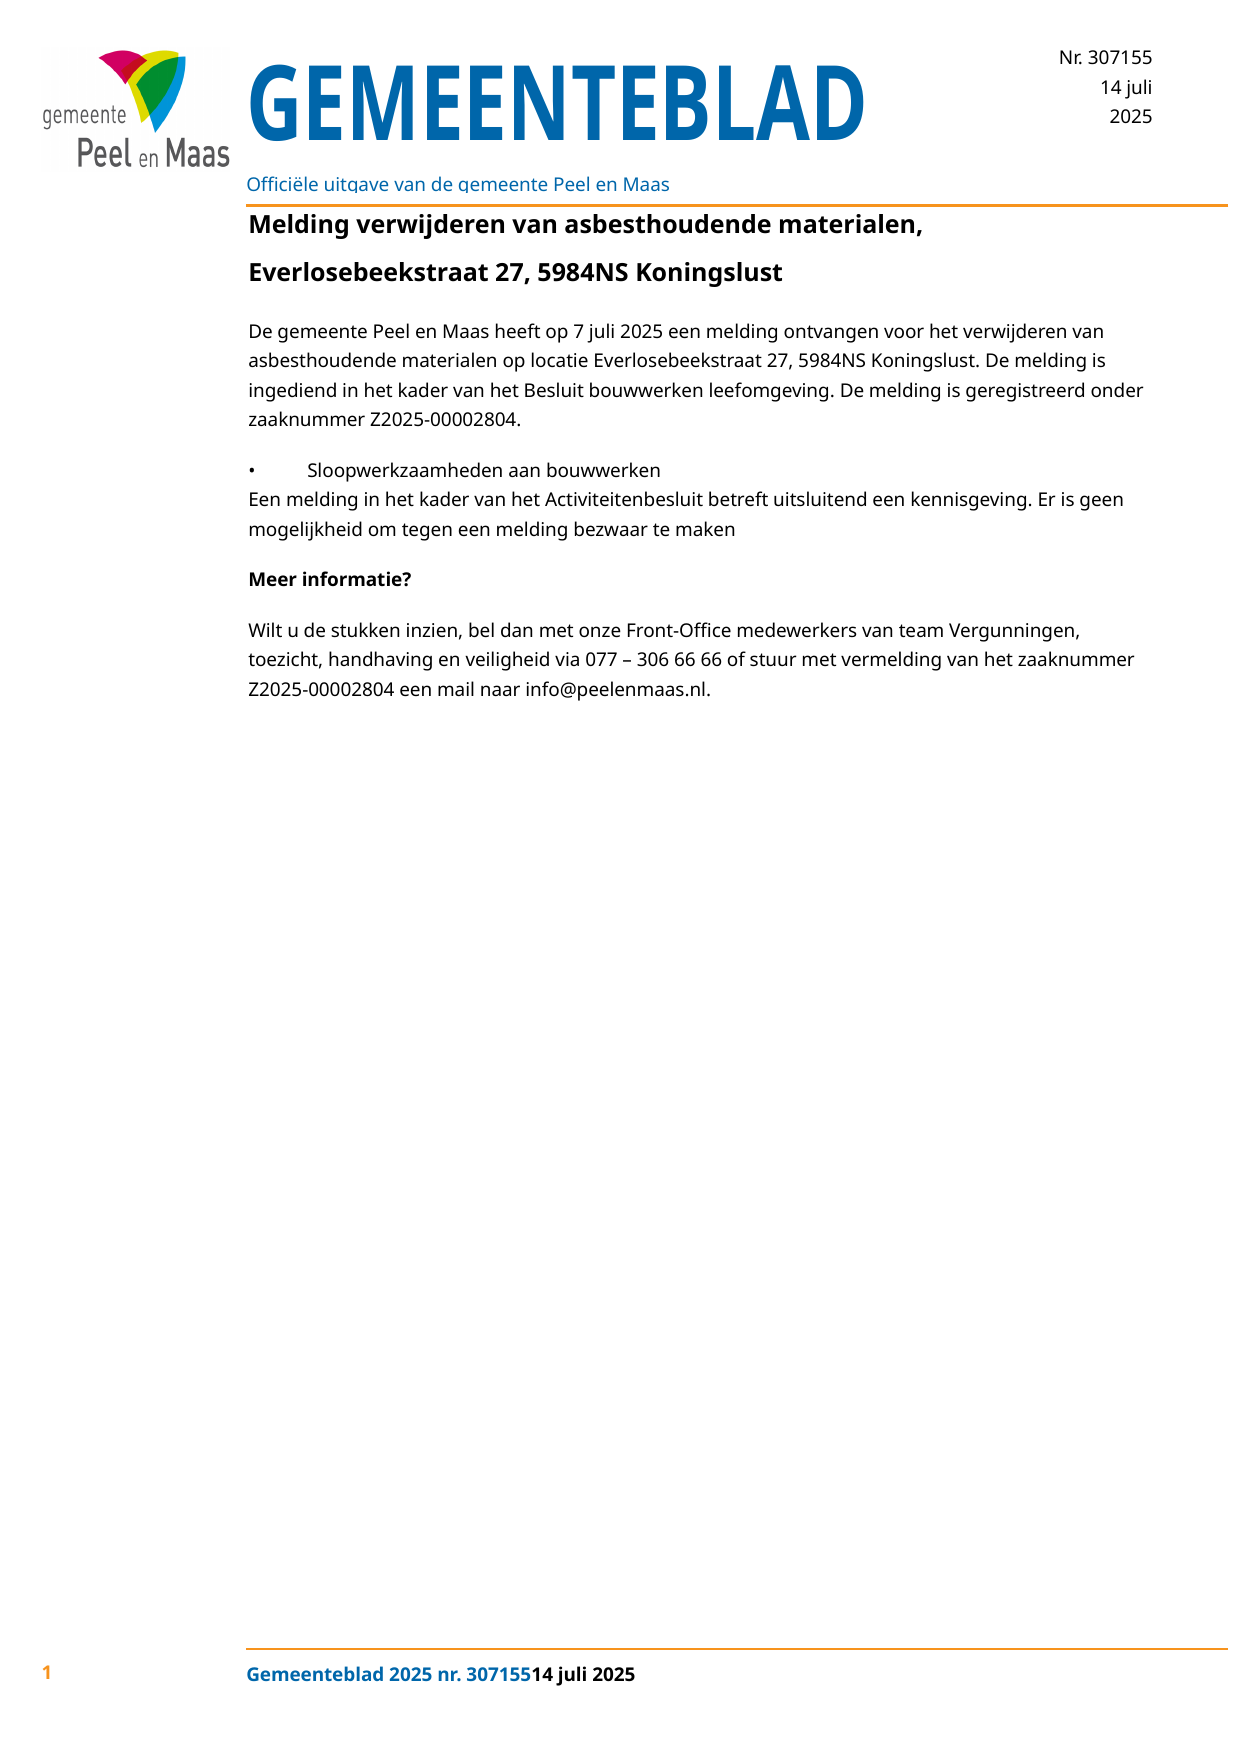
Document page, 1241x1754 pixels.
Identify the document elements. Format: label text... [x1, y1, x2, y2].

text Een melding in het kader van het Activiteitenbesluit betreft uitsluitend een kennisgeving. Er is geen mogelijkheid om tegen een melding bezwaar te maken [248, 487, 1152, 542]
list Sloopwerkzaamheden aan bouwwerken [248, 457, 1152, 483]
text Wilt u de stukken inzien, bel dan met onze Front-Office medewerkers van team Vergunningen, toezicht, handhaving en veiligheid via 077 – 306 66 66 of stuur met vermelding van het zaaknummer Z2025-00002804 een mail naar info@peelenmaas.nl. [248, 617, 1152, 702]
text Melding verwijderen van asbesthoudende materialen, Everlosebeekstraat 27, 5984NS Koningslust [248, 207, 1152, 288]
picture [41, 47, 231, 172]
text Meer informatie? [248, 567, 1152, 592]
text De gemeente Peel en Maas heeft op 7 juli 2025 een melding ontvangen voor het verwijderen van asbesthoudende materialen op locatie Everlosebeekstraat 27, 5984NS Koningslust. De melding is ingediend in het kader van het Besluit bouwwerken leefomgeving. De melding is geregistreerd onder zaaknummer Z2025-00002804. [248, 318, 1152, 432]
